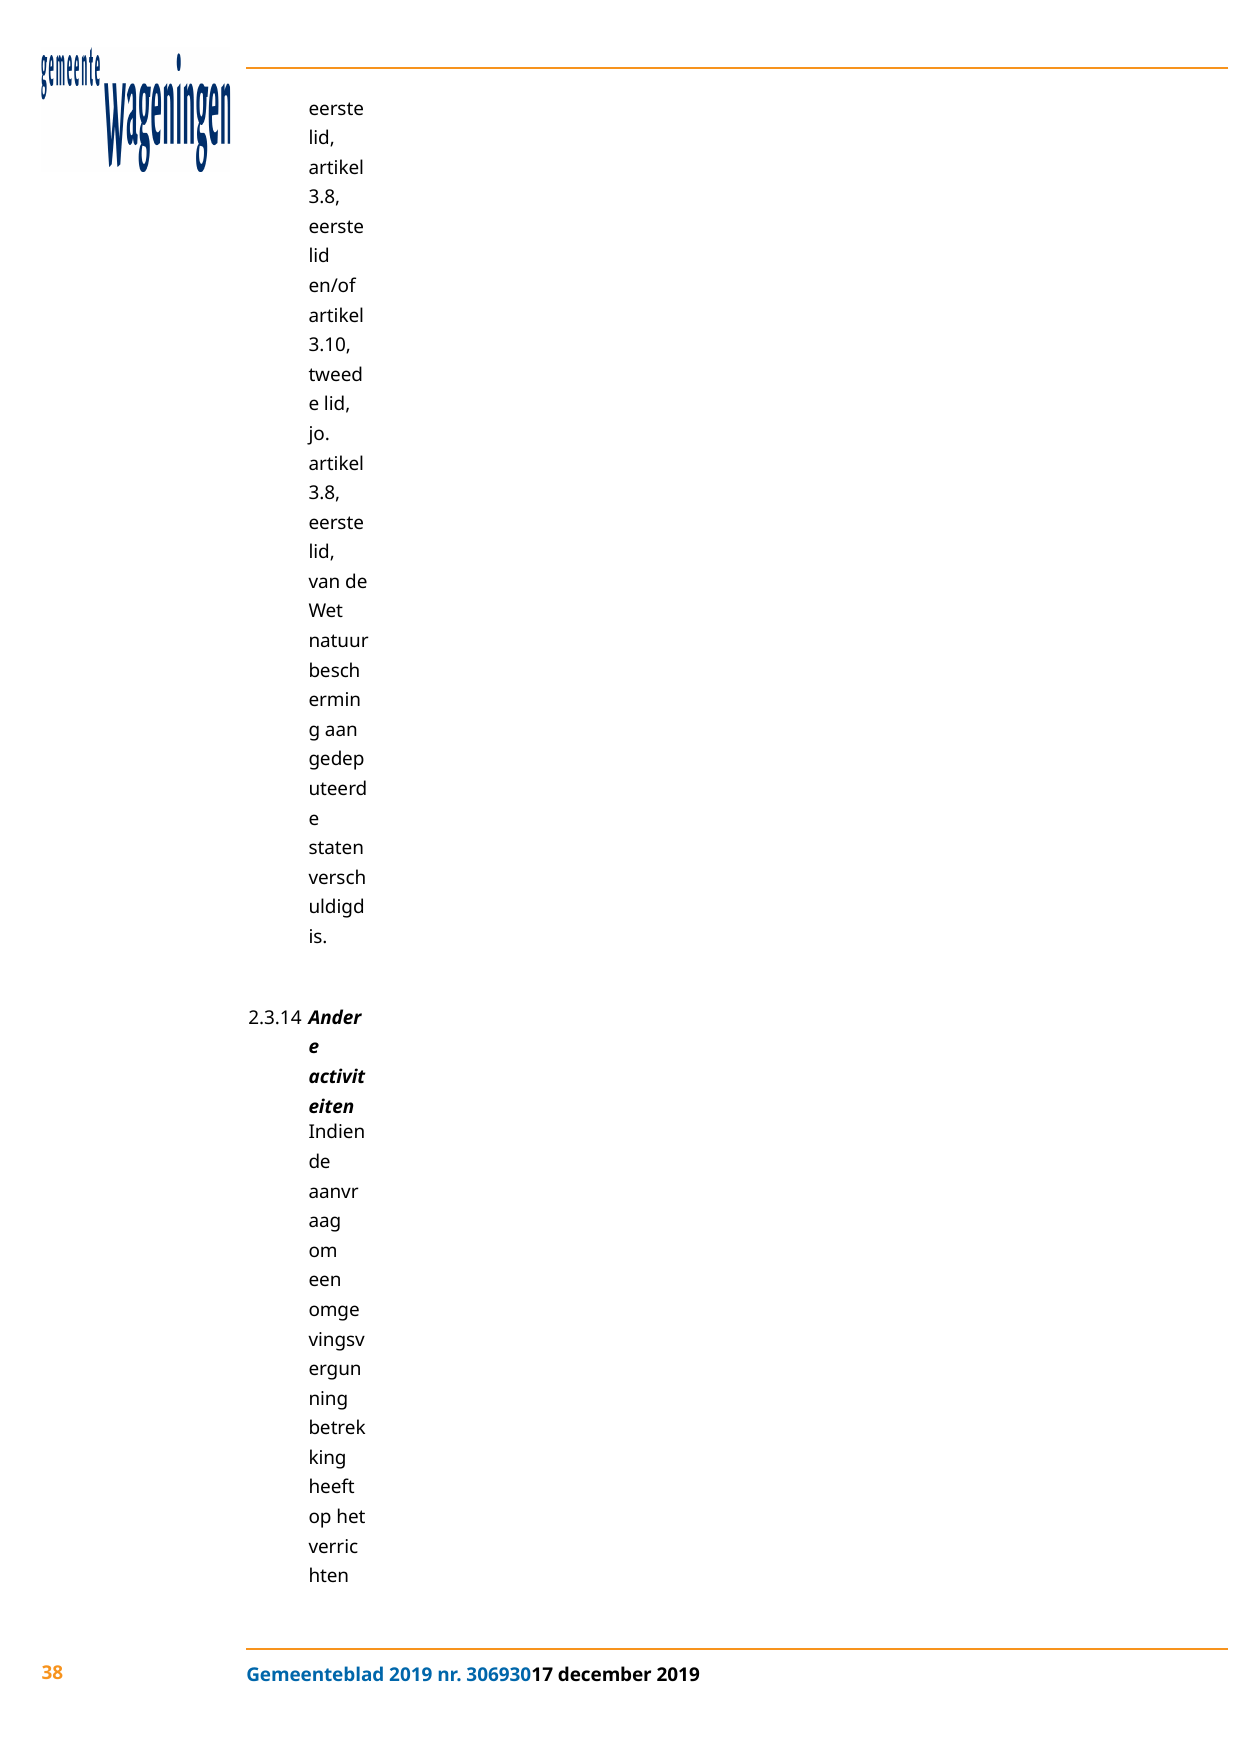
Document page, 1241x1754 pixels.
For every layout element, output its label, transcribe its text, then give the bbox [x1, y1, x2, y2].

table_cell [248, 1119, 308, 1588]
table_cell [369, 1119, 429, 1588]
table_cell [248, 95, 308, 978]
table_cell Andere activiteiten [308, 1004, 368, 1119]
table_cell [248, 979, 308, 1004]
table_cell [369, 1004, 429, 1119]
picture [41, 47, 231, 172]
table_cell Indien de aanvraag om een omgevingsvergunning betrekking heeft op het verrichten [308, 1119, 368, 1588]
table_cell 2.3.14 [248, 1004, 308, 1119]
table_cell [308, 979, 368, 1004]
table_cell eerste lid, artikel 3.8, eerste lid en/of artikel 3.10, tweede lid, jo. artikel 3.8, eerste lid, van de Wet natuurbescherming aan gedeputeerde staten verschuldigd is. [308, 95, 368, 978]
table_cell [369, 979, 429, 1004]
table_cell [369, 95, 429, 978]
